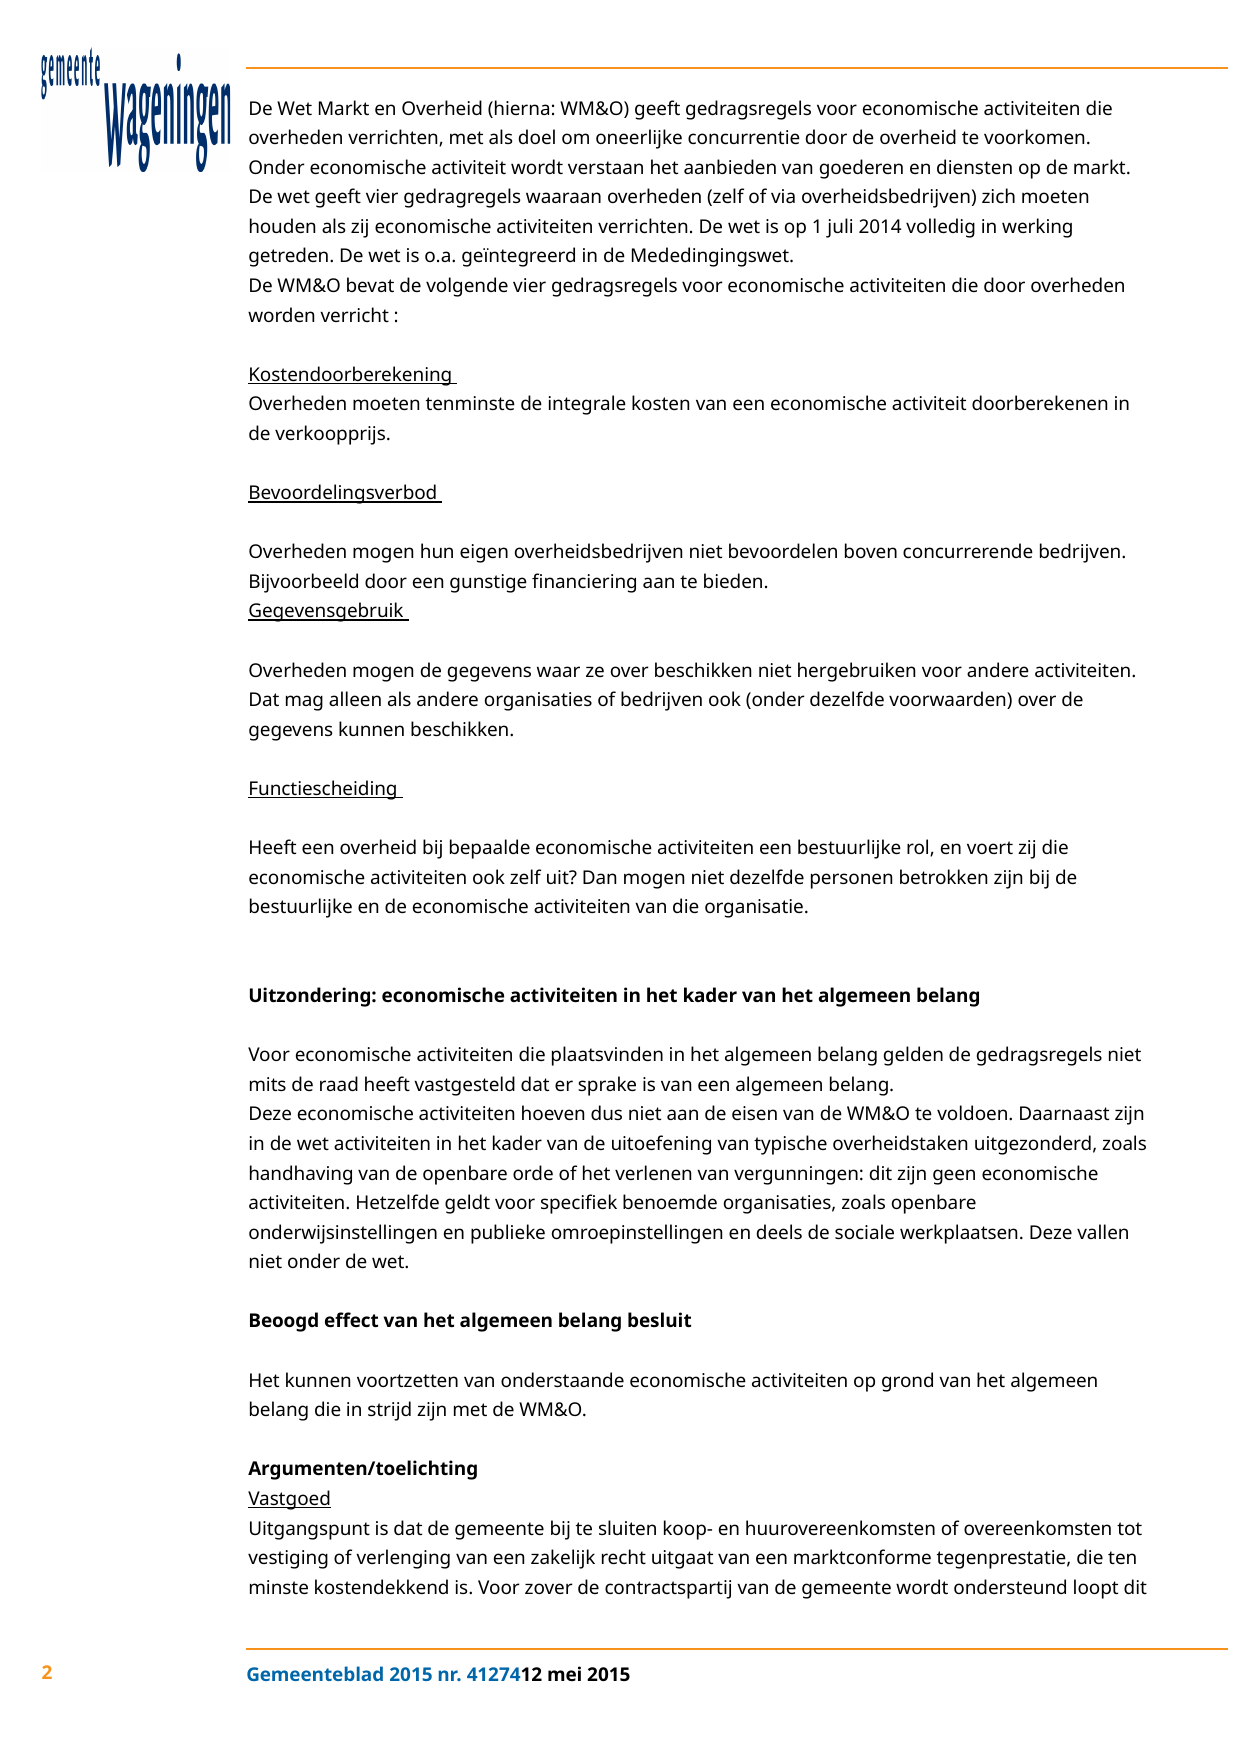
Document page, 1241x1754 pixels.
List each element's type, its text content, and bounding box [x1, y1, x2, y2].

text Functiescheiding [248, 775, 1152, 801]
text Heeft een overheid bij bepaalde economische activiteiten een bestuurlijke rol, en voert zij die economische activiteiten ook zelf uit? Dan mogen niet dezelfde personen betrokken zijn bij de bestuurlijke en de economische activiteiten van die organisatie. [248, 834, 1152, 919]
text Argumenten/toelichting [248, 1456, 1152, 1481]
text De Wet Markt en Overheid (hierna: WM&O) geeft gedragsregels voor economische activiteiten die overheden verrichten, met als doel om oneerlijke concurrentie door de overheid te voorkomen. Onder economische activiteit wordt verstaan het aanbieden van goederen en diensten op de markt. De wet geeft vier gedragregels waaraan overheden (zelf of via overheidsbedrijven) zich moeten houden als zij economische activiteiten verrichten. De wet is op 1 juli 2014 volledig in werking getreden. De wet is o.a. geïntegreerd in de Mededingingswet. [248, 95, 1152, 268]
picture [41, 47, 231, 172]
text Overheden moeten tenminste de integrale kosten van een economische activiteit doorberekenen in de verkoopprijs. [248, 391, 1152, 446]
text De WM&O bevat de volgende vier gedragsregels voor economische activiteiten die door overheden worden verricht : [248, 272, 1152, 328]
text Gegevensgebruik [248, 598, 1152, 623]
text Uitzondering: economische activiteiten in het kader van het algemeen belang [248, 982, 1152, 1008]
text Deze economische activiteiten hoeven dus niet aan de eisen van de WM&O te voldoen. Daarnaast zijn in de wet activiteiten in het kader van de uitoefening van typische overheidstaken uitgezonderd, zoals handhaving van de openbare orde of het verlenen van vergunningen: dit zijn geen economische activiteiten. Hetzelfde geldt voor specifiek benoemde organisaties, zoals openbare onderwijsinstellingen en publieke omroepinstellingen en deels de sociale werkplaatsen. Deze vallen niet onder de wet. [248, 1101, 1152, 1274]
text Bevoordelingsverbod [248, 479, 1152, 505]
text Uitgangspunt is dat de gemeente bij te sluiten koop- en huurovereenkomsten of overeenkomsten tot vestiging of verlenging van een zakelijk recht uitgaat van een marktconforme tegenprestatie, die ten minste kostendekkend is. Voor zover de contractspartij van de gemeente wordt ondersteund loopt dit [248, 1515, 1152, 1600]
text Vastgoed [248, 1485, 1152, 1511]
text Voor economische activiteiten die plaatsvinden in het algemeen belang gelden de gedragsregels niet mits de raad heeft vastgesteld dat er sprake is van een algemeen belang. [248, 1041, 1152, 1097]
text Kostendoorberekening [248, 361, 1152, 387]
text Overheden mogen hun eigen overheidsbedrijven niet bevoordelen boven concurrerende bedrijven. Bijvoorbeeld door een gunstige financiering aan te bieden. [248, 538, 1152, 594]
text Het kunnen voortzetten van onderstaande economische activiteiten op grond van het algemeen belang die in strijd zijn met de WM&O. [248, 1367, 1152, 1422]
text Overheden mogen de gegevens waar ze over beschikken niet hergebruiken voor andere activiteiten. Dat mag alleen als andere organisaties of bedrijven ook (onder dezelfde voorwaarden) over de gegevens kunnen beschikken. [248, 657, 1152, 742]
text Beoogd effect van het algemeen belang besluit [248, 1308, 1152, 1333]
